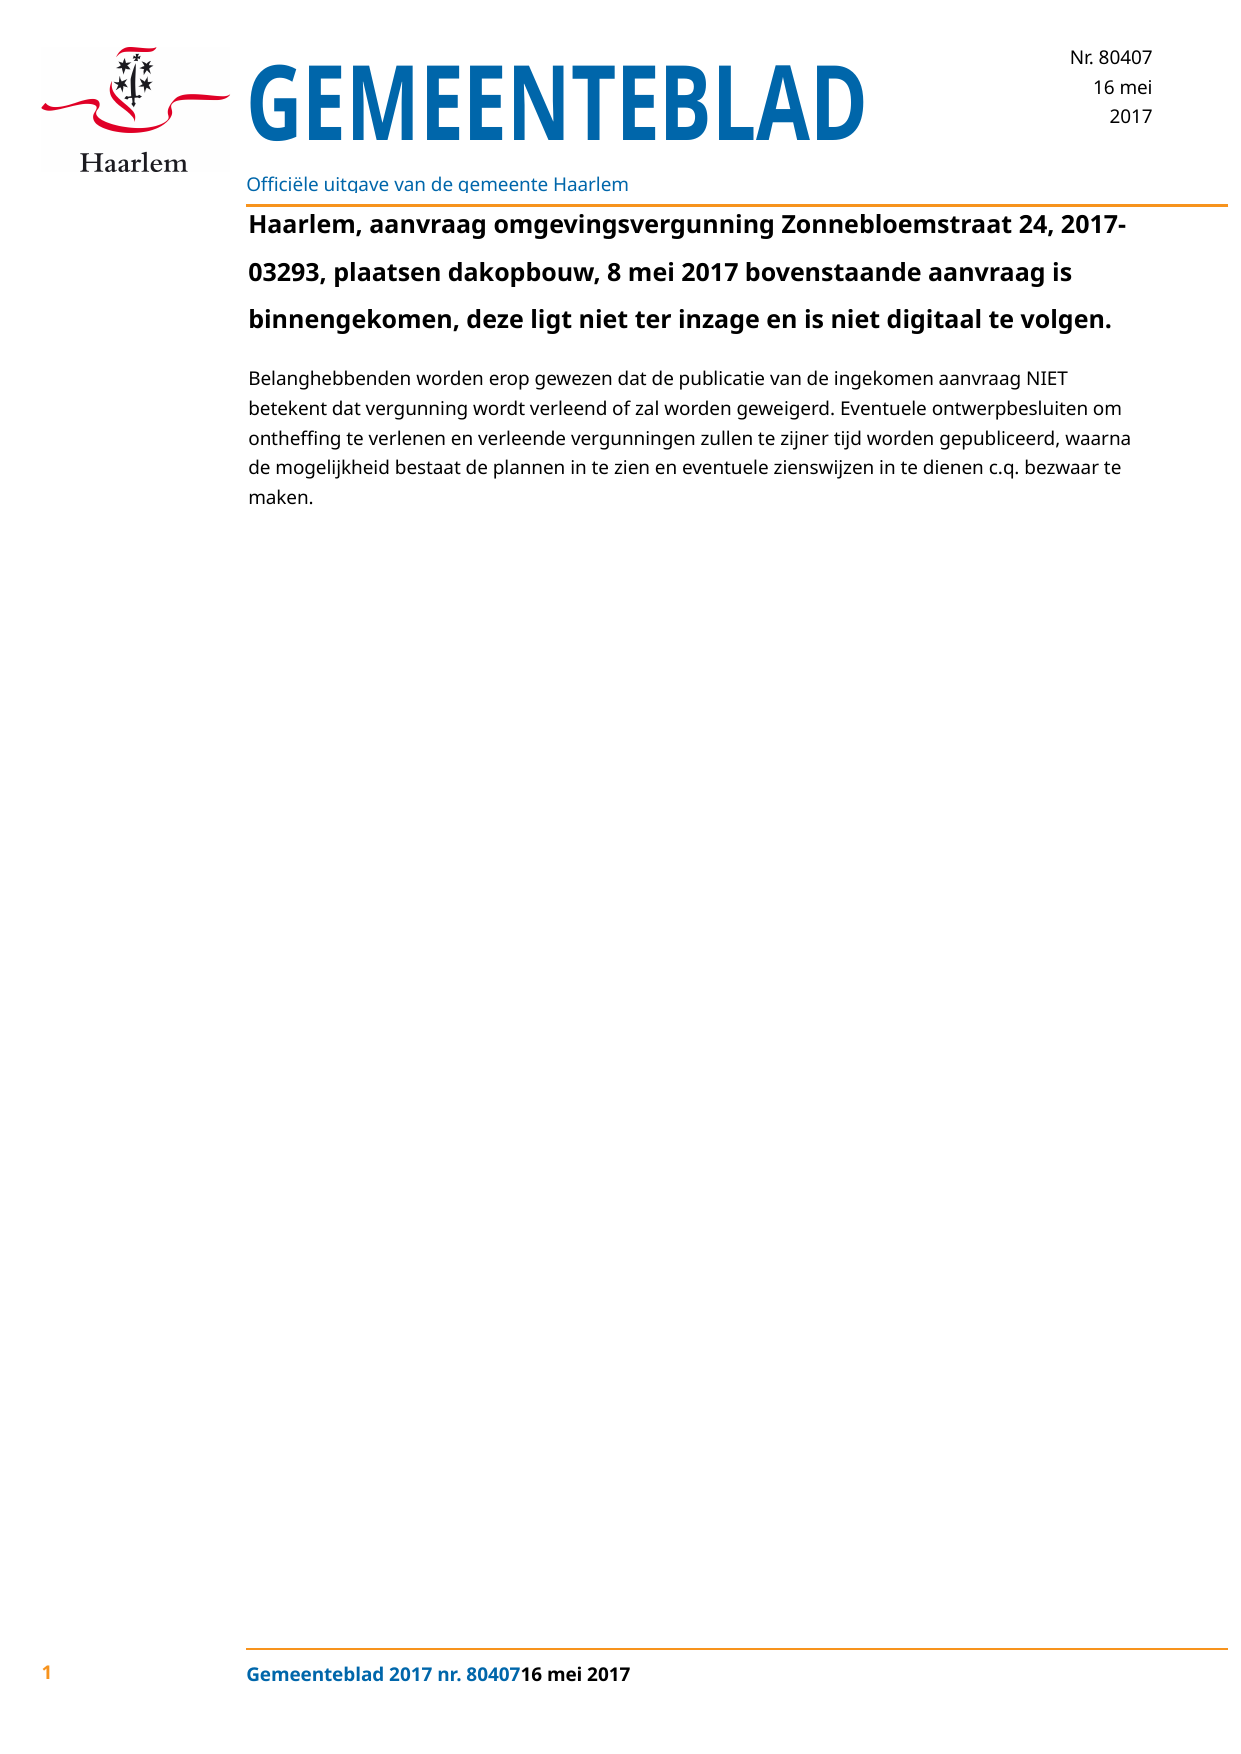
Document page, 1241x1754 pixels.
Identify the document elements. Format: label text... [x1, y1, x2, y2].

text Belanghebbenden worden erop gewezen dat de publicatie van de ingekomen aanvraag NIET betekent dat vergunning wordt verleend of zal worden geweigerd. Eventuele ontwerpbesluiten om ontheffing te verlenen en verleende vergunningen zullen te zijner tijd worden gepubliceerd, waarna de mogelijkheid bestaat de plannen in te zien en eventuele zienswijzen in te dienen c.q. bezwaar te maken. [248, 366, 1152, 509]
picture [41, 47, 231, 172]
text Haarlem, aanvraag omgevingsvergunning Zonnebloemstraat 24, 2017-03293, plaatsen dakopbouw, 8 mei 2017 bovenstaande aanvraag is binnengekomen, deze ligt niet ter inzage en is niet digitaal te volgen. [248, 207, 1152, 336]
